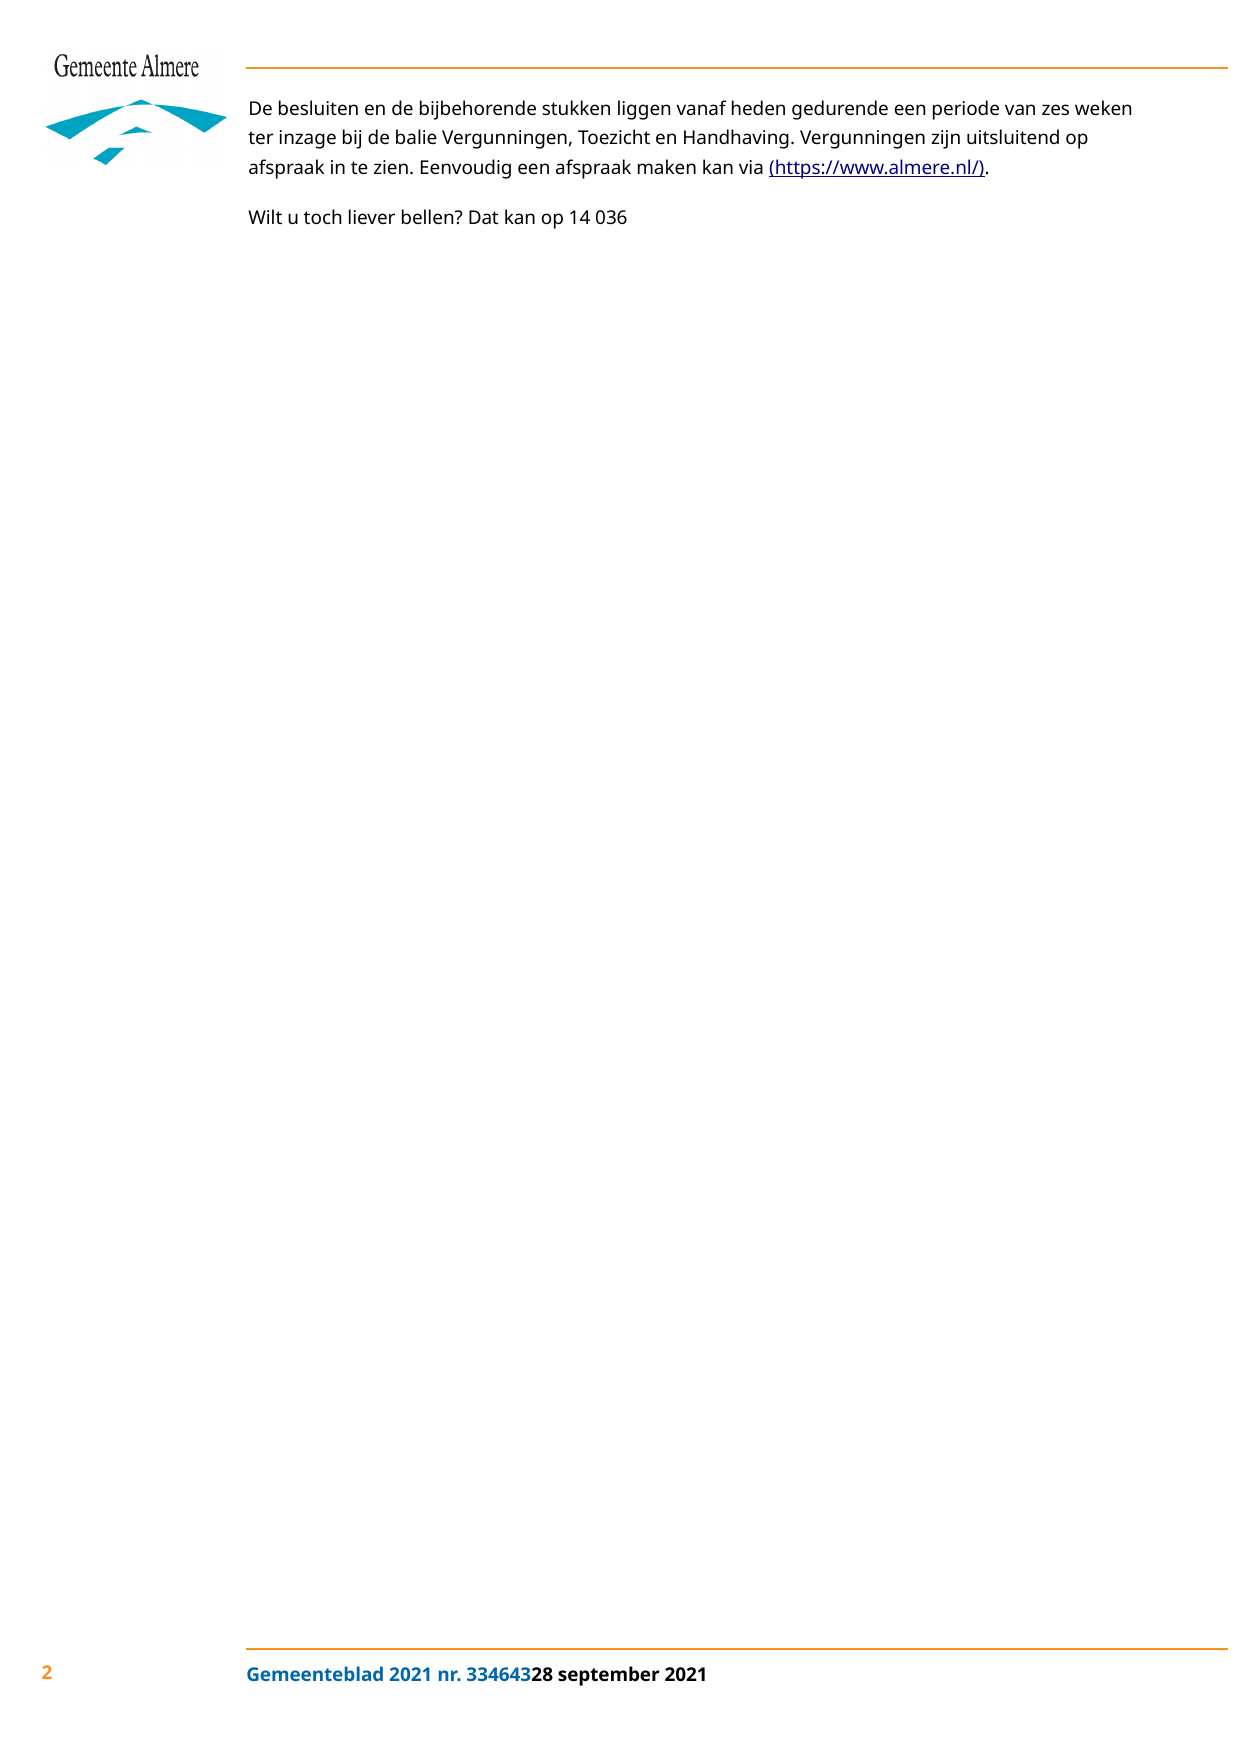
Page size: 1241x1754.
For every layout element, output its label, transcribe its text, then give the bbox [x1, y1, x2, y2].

text De besluiten en de bijbehorende stukken liggen vanaf heden gedurende een periode van zes weken ter inzage bij de balie Vergunningen, Toezicht en Handhaving. Vergunningen zijn uitsluitend op afspraak in te zien. Eenvoudig een afspraak maken kan via (https://www.almere.nl/). [248, 95, 1152, 180]
picture [41, 47, 231, 172]
text Wilt u toch liever bellen? Dat kan op 14 036 [248, 204, 1152, 230]
